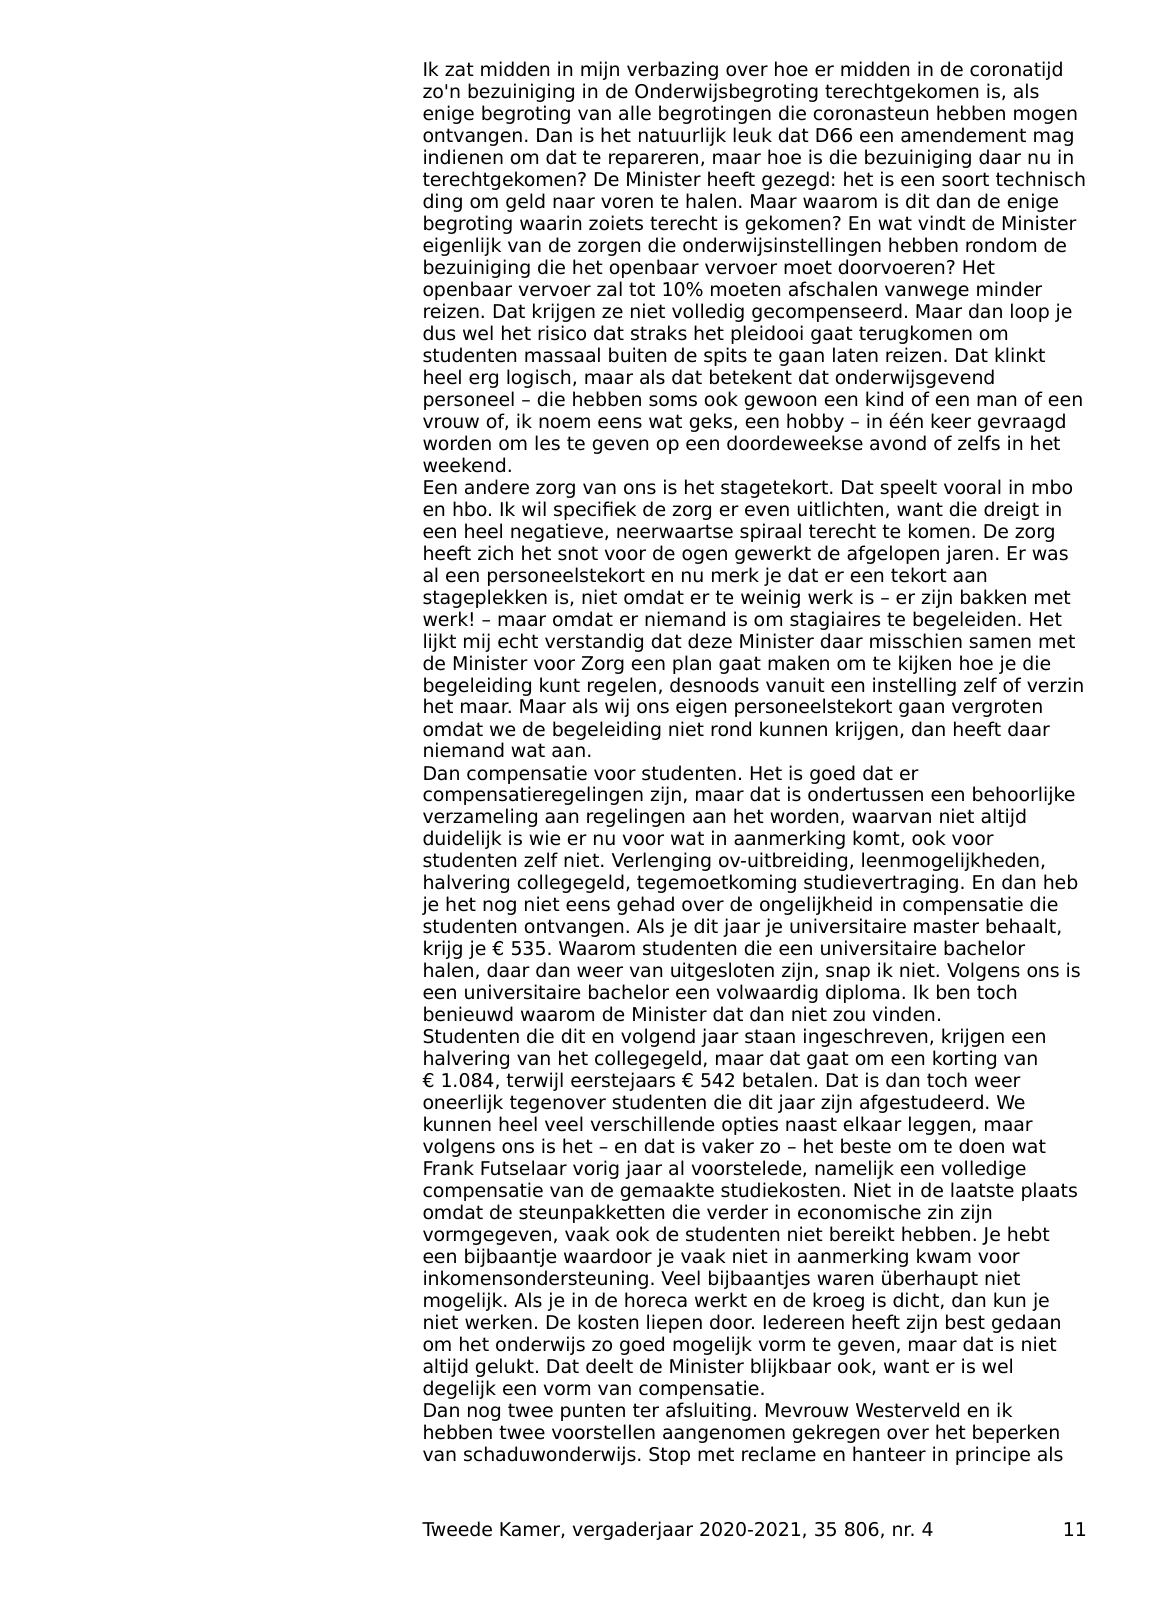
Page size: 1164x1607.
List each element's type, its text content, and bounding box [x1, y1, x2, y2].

text Ik zat midden in mijn verbazing over hoe er midden in de coronatijd zo'n bezuiniging in de Onderwijsbegroting terechtgekomen is, als enige begroting van alle begrotingen die coronasteun hebben mogen ontvangen. Dan is het natuurlijk leuk dat D66 een amendement mag indienen om dat te repareren, maar hoe is die bezuiniging daar nu in terechtgekomen? De Minister heeft gezegd: het is een soort technisch ding om geld naar voren te halen. Maar waarom is dit dan de enige begroting waarin zoiets terecht is gekomen? En wat vindt de Minister eigenlijk van de zorgen die onderwijsinstellingen hebben rondom de bezuiniging die het openbaar vervoer moet doorvoeren? Het openbaar vervoer zal tot 10% moeten afschalen vanwege minder reizen. Dat krijgen ze niet volledig gecompenseerd. Maar dan loop je dus wel het risico dat straks het pleidooi gaat terugkomen om studenten massaal buiten de spits te gaan laten reizen. Dat klinkt heel erg logisch, maar als dat betekent dat onderwijsgevend personeel – die hebben soms ook gewoon een kind of een man of een vrouw of, ik noem eens wat geks, een hobby – in één keer gevraagd worden om les te geven op een doordeweekse avond of zelfs in het weekend. [422, 59, 1087, 477]
text Dan nog twee punten ter afsluiting. Mevrouw Westerveld en ik hebben twee voorstellen aangenomen gekregen over het beperken van schaduwonderwijs. Stop met reclame en hanteer in principe als [422, 1400, 1087, 1466]
text Een andere zorg van ons is het stagetekort. Dat speelt vooral in mbo en hbo. Ik wil specifiek de zorg er even uitlichten, want die dreigt in een heel negatieve, neerwaartse spiraal terecht te komen. De zorg heeft zich het snot voor de ogen gewerkt de afgelopen jaren. Er was al een personeelstekort en nu merk je dat er een tekort aan stageplekken is, niet omdat er te weinig werk is – er zijn bakken met werk! – maar omdat er niemand is om stagiaires te begeleiden. Het lijkt mij echt verstandig dat deze Minister daar misschien samen met de Minister voor Zorg een plan gaat maken om te kijken hoe je die begeleiding kunt regelen, desnoods vanuit een instelling zelf of verzin het maar. Maar als wij ons eigen personeelstekort gaan vergroten omdat we de begeleiding niet rond kunnen krijgen, dan heeft daar niemand wat aan. [422, 477, 1087, 762]
text Dan compensatie voor studenten. Het is goed dat er compensatieregelingen zijn, maar dat is ondertussen een behoorlijke verzameling aan regelingen aan het worden, waarvan niet altijd duidelijk is wie er nu voor wat in aanmerking komt, ook voor studenten zelf niet. Verlenging ov-uitbreiding, leenmogelijkheden, halvering collegegeld, tegemoetkoming studievertraging. En dan heb je het nog niet eens gehad over de ongelijkheid in compensatie die studenten ontvangen. Als je dit jaar je universitaire master behaalt, krijg je € 535. Waarom studenten die een universitaire bachelor halen, daar dan weer van uitgesloten zijn, snap ik niet. Volgens ons is een universitaire bachelor een volwaardig diploma. Ik ben toch benieuwd waarom de Minister dat dan niet zou vinden. [422, 762, 1087, 1026]
text Studenten die dit en volgend jaar staan ingeschreven, krijgen een halvering van het collegegeld, maar dat gaat om een korting van € 1.084, terwijl eerstejaars € 542 betalen. Dat is dan toch weer oneerlijk tegenover studenten die dit jaar zijn afgestudeerd. We kunnen heel veel verschillende opties naast elkaar leggen, maar volgens ons is het – en dat is vaker zo – het beste om te doen wat Frank Futselaar vorig jaar al voorstelede, namelijk een volledige compensatie van de gemaakte studiekosten. Niet in de laatste plaats omdat de steunpakketten die verder in economische zin zijn vormgegeven, vaak ook de studenten niet bereikt hebben. Je hebt een bijbaantje waardoor je vaak niet in aanmerking kwam voor inkomensondersteuning. Veel bijbaantjes waren überhaupt niet mogelijk. Als je in de horeca werkt en de kroeg is dicht, dan kun je niet werken. De kosten liepen door. Iedereen heeft zijn best gedaan om het onderwijs zo goed mogelijk vorm te geven, maar dat is niet altijd gelukt. Dat deelt de Minister blijkbaar ook, want er is wel degelijk een vorm van compensatie. [422, 1026, 1087, 1400]
